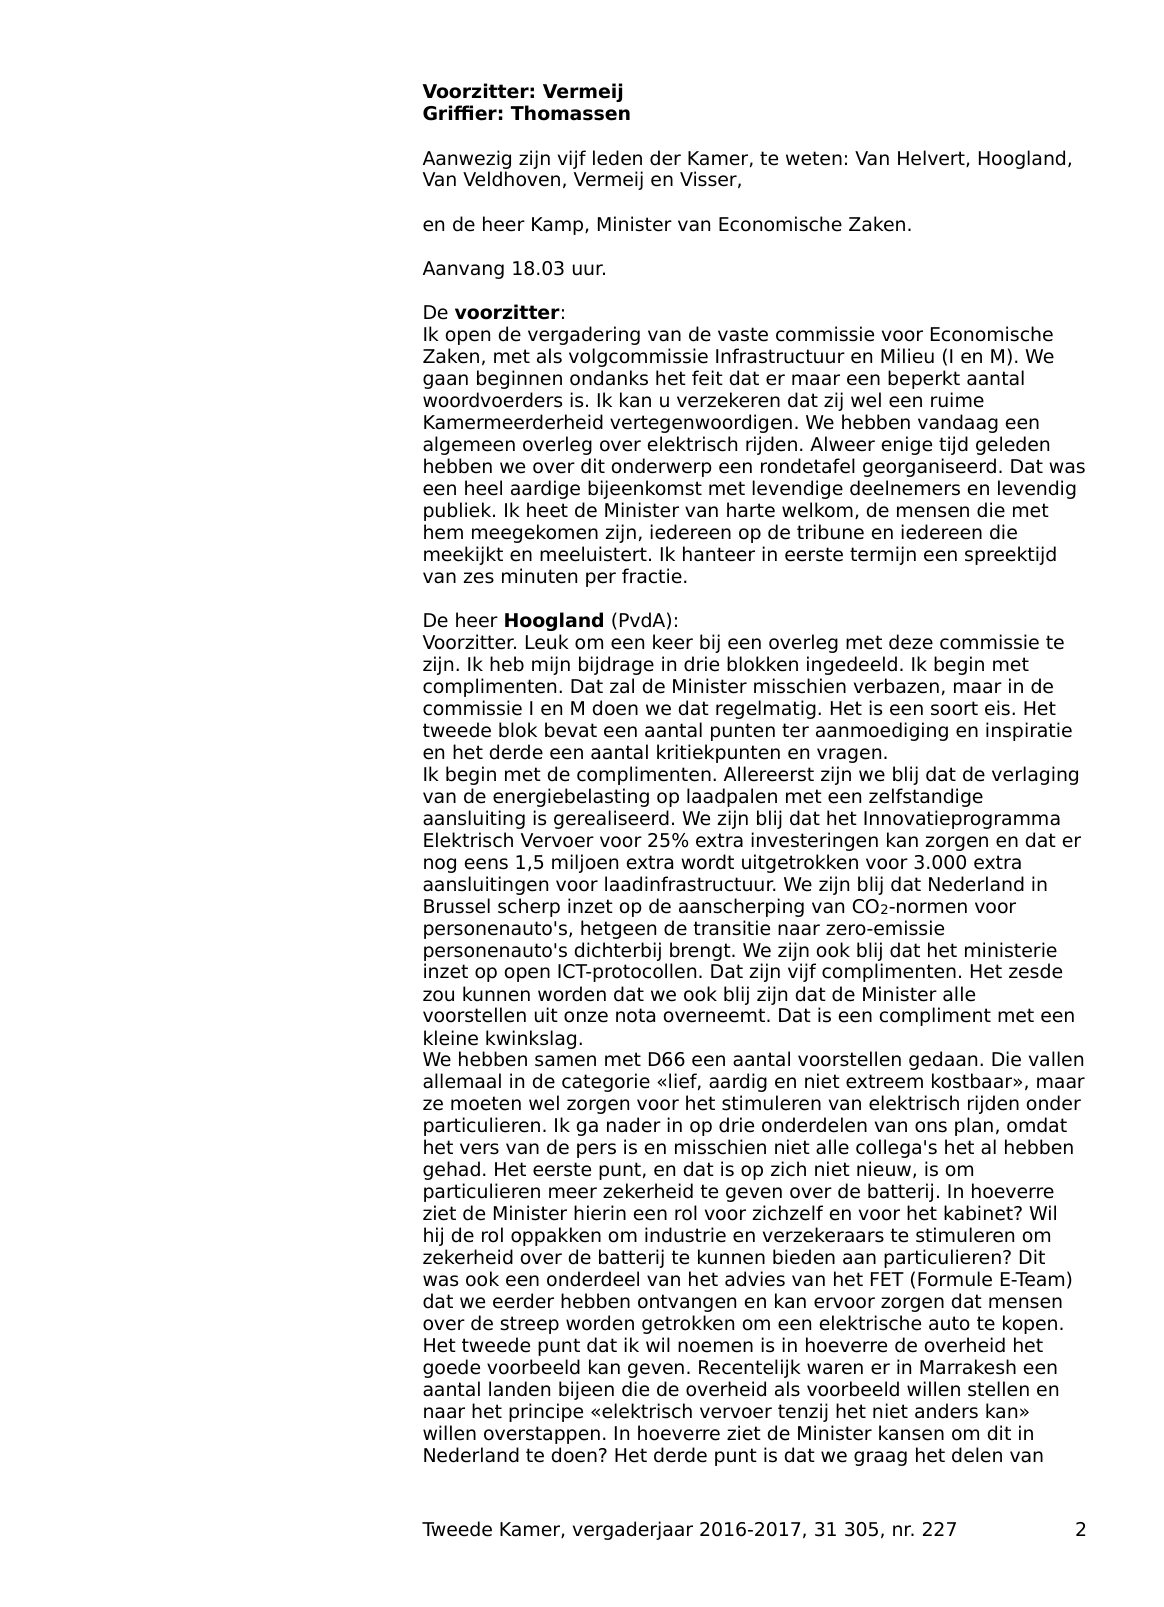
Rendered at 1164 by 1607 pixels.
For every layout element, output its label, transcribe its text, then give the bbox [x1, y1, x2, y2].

text We hebben samen met D66 een aantal voorstellen gedaan. Die vallen allemaal in de categorie «lief, aardig en niet extreem kostbaar», maar ze moeten wel zorgen voor het stimuleren van elektrisch rijden onder particulieren. Ik ga nader in op drie onderdelen van ons plan, omdat het vers van de pers is en misschien niet alle collega's het al hebben gehad. Het eerste punt, en dat is op zich niet nieuw, is om particulieren meer zekerheid te geven over de batterij. In hoeverre ziet de Minister hierin een rol voor zichzelf en voor het kabinet? Wil hij de rol oppakken om industrie en verzekeraars te stimuleren om zekerheid over de batterij te kunnen bieden aan particulieren? Dit was ook een onderdeel van het advies van het FET (Formule E-Team) dat we eerder hebben ontvangen en kan ervoor zorgen dat mensen over de streep worden getrokken om een elektrische auto te kopen. Het tweede punt dat ik wil noemen is in hoeverre de overheid het goede voorbeeld kan geven. Recentelijk waren er in Marrakesh een aantal landen bijeen die de overheid als voorbeeld willen stellen en naar het principe «elektrisch vervoer tenzij het niet anders kan» willen overstappen. In hoeverre ziet de Minister kansen om dit in Nederland te doen? Het derde punt is dat we graag het delen van [422, 1049, 1087, 1467]
text en de heer Kamp, Minister van Economische Zaken. [422, 213, 1087, 236]
text Ik begin met de complimenten. Allereerst zijn we blij dat de verlaging van de energiebelasting op laadpalen met een zelfstandige aansluiting is gerealiseerd. We zijn blij dat het Innovatieprogramma Elektrisch Vervoer voor 25% extra investeringen kan zorgen en dat er nog eens 1,5 miljoen extra wordt uitgetrokken voor 3.000 extra aansluitingen voor laadinfrastructuur. We zijn blij dat Nederland in Brussel scherp inzet op de aanscherping van CO2-normen voor personenauto's, hetgeen de transitie naar zero-emissie personenauto's dichterbij brengt. We zijn ook blij dat het ministerie inzet op open ICT-protocollen. Dat zijn vijf complimenten. Het zesde zou kunnen worden dat we ook blij zijn dat de Minister alle voorstellen uit onze nota overneemt. Dat is een compliment met een kleine kwinkslag. [422, 764, 1087, 1049]
text Voorzitter: Vermeij [422, 81, 1087, 103]
text Ik open de vergadering van de vaste commissie voor Economische Zaken, met als volgcommissie Infrastructuur en Milieu (I en M). We gaan beginnen ondanks het feit dat er maar een beperkt aantal woordvoerders is. Ik kan u verzekeren dat zij wel een ruime Kamermeerderheid vertegenwoordigen. We hebben vandaag een algemeen overleg over elektrisch rijden. Alweer enige tijd geleden hebben we over dit onderwerp een rondetafel georganiseerd. Dat was een heel aardige bijeenkomst met levendige deelnemers en levendig publiek. Ik heet de Minister van harte welkom, de mensen die met hem meegekomen zijn, iedereen op de tribune en iedereen die meekijkt en meeluistert. Ik hanteer in eerste termijn een spreektijd van zes minuten per fractie. [422, 324, 1087, 588]
text De voorzitter: [422, 302, 1087, 324]
text De heer Hoogland (PvdA): [422, 610, 1087, 632]
text Aanwezig zijn vijf leden der Kamer, te weten: Van Helvert, Hoogland, Van Veldhoven, Vermeij en Visser, [422, 147, 1087, 191]
text Aanvang 18.03 uur. [422, 258, 1087, 280]
text Voorzitter. Leuk om een keer bij een overleg met deze commissie te zijn. Ik heb mijn bijdrage in drie blokken ingedeeld. Ik begin met complimenten. Dat zal de Minister misschien verbazen, maar in de commissie I en M doen we dat regelmatig. Het is een soort eis. Het tweede blok bevat een aantal punten ter aanmoediging en inspiratie en het derde een aantal kritiekpunten en vragen. [422, 632, 1087, 764]
text Griffier: Thomassen [422, 103, 1087, 125]
